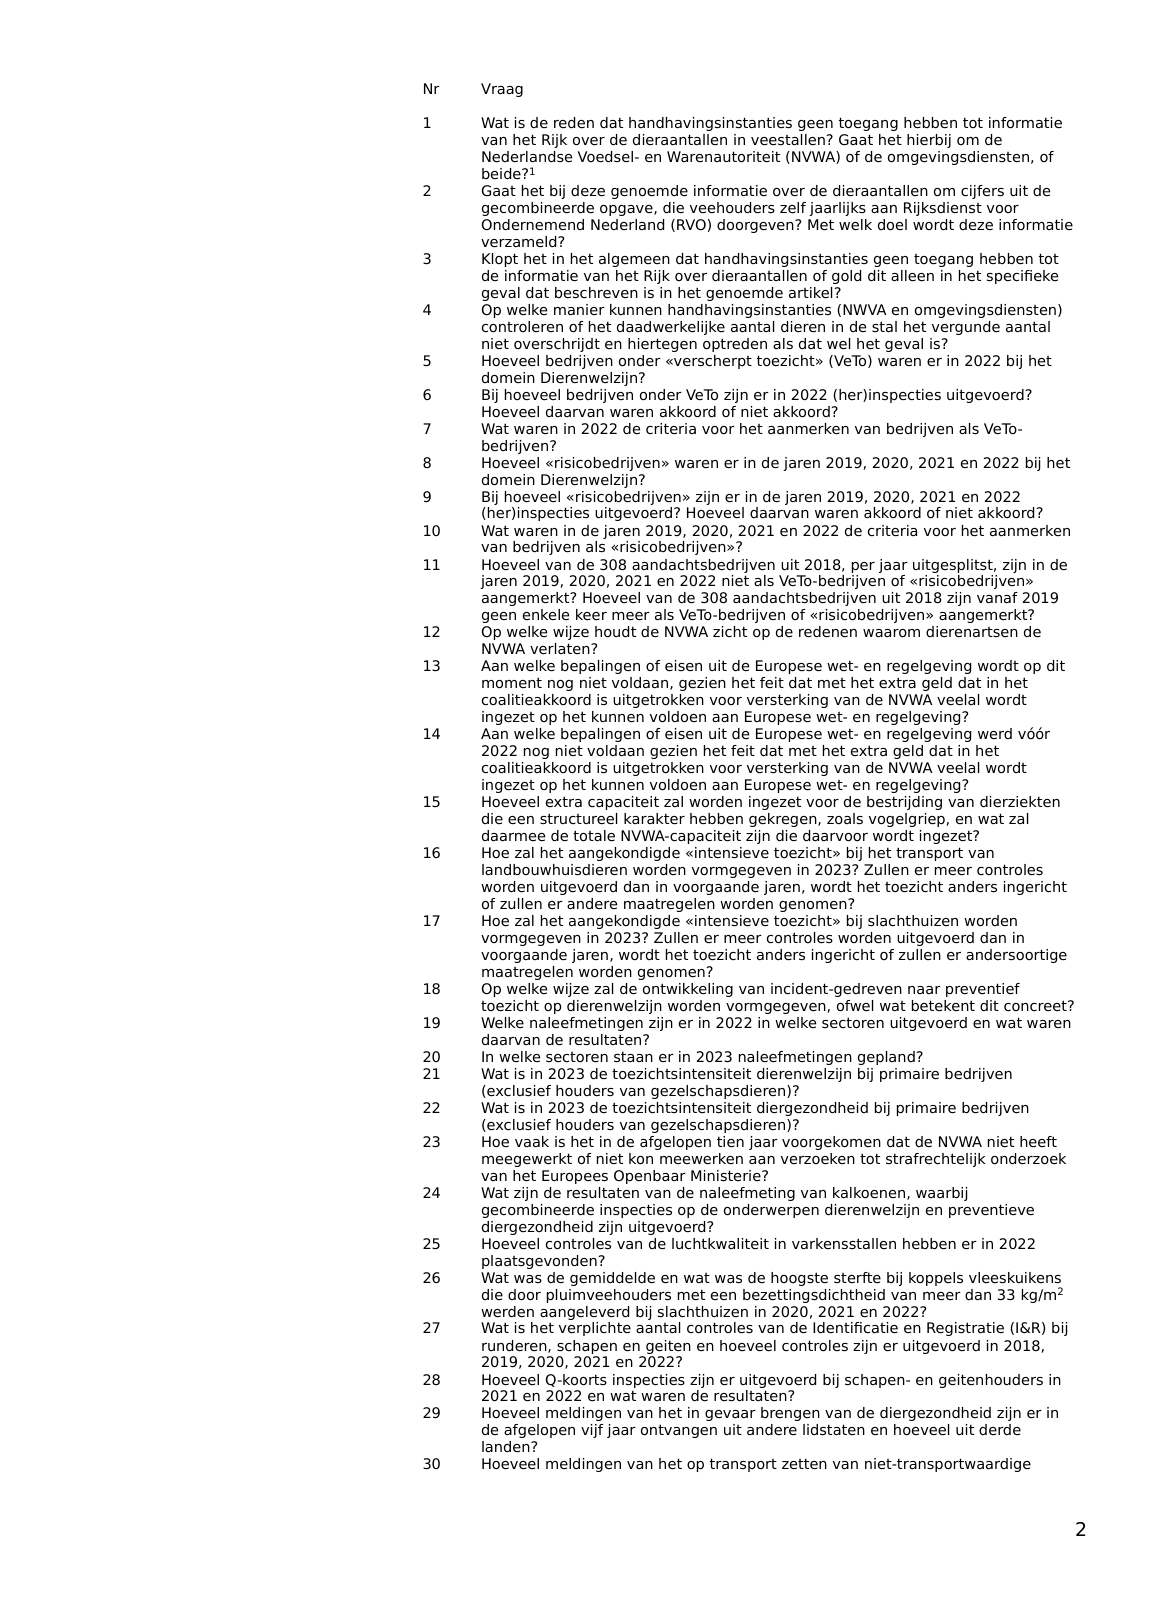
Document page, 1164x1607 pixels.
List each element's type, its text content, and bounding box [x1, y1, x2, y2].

table_cell Wat zijn de resultaten van de naleefmeting van kalkoenen, waarbij gecombineerde inspecties op de onderwerpen dierenwelzijn en preventieve diergezondheid zijn uitgevoerd? [475, 1185, 1087, 1236]
table_cell Bij hoeveel «risicobedrijven» zijn er in de jaren 2019, 2020, 2021 en 2022 (her)inspecties uitgevoerd? Hoeveel daarvan waren akkoord of niet akkoord? [475, 489, 1087, 522]
table_cell Wat waren in 2022 de criteria voor het aanmerken van bedrijven als VeTo-bedrijven? [475, 421, 1087, 454]
table_cell 26 [422, 1270, 475, 1320]
table_cell Op welke manier kunnen handhavingsinstanties (NWVA en omgevingsdiensten) controleren of het daadwerkelijke aantal dieren in de stal het vergunde aantal niet overschrijdt en hiertegen optreden als dat wel het geval is? [475, 302, 1087, 353]
table_cell [475, 98, 1087, 115]
table_header Nr [422, 81, 475, 98]
table_cell Op welke wijze zal de ontwikkeling van incident-gedreven naar preventief toezicht op dierenwelzijn worden vormgegeven, ofwel wat betekent dit concreet? [475, 981, 1087, 1015]
table_cell 21 [422, 1066, 475, 1100]
table_cell 29 [422, 1405, 475, 1456]
table_cell 13 [422, 658, 475, 726]
table_cell Op welke wijze houdt de NVWA zicht op de redenen waarom dierenartsen de NVWA verlaten? [475, 624, 1087, 658]
table_cell Wat is in 2023 de toezichtsintensiteit dierenwelzijn bij primaire bedrijven (exclusief houders van gezelschapsdieren)? [475, 1066, 1087, 1100]
table_cell 25 [422, 1236, 475, 1269]
table_cell 3 [422, 251, 475, 302]
table_cell Hoeveel controles van de luchtkwaliteit in varkensstallen hebben er in 2022 plaatsgevonden? [475, 1236, 1087, 1269]
table_cell Hoeveel Q-koorts inspecties zijn er uitgevoerd bij schapen- en geitenhouders in 2021 en 2022 en wat waren de resultaten? [475, 1371, 1087, 1405]
table_cell Hoe vaak is het in de afgelopen tien jaar voorgekomen dat de NVWA niet heeft meegewerkt of niet kon meewerken aan verzoeken tot strafrechtelijk onderzoek van het Europees Openbaar Ministerie? [475, 1134, 1087, 1184]
table_cell Wat was de gemiddelde en wat was de hoogste sterfte bij koppels vleeskuikens die door pluimveehouders met een bezettingsdichtheid van meer dan 33 kg/m2 werden aangeleverd bij slachthuizen in 2020, 2021 en 2022? [475, 1270, 1087, 1320]
table_cell 20 [422, 1049, 475, 1066]
table_cell Klopt het in het algemeen dat handhavingsinstanties geen toegang hebben tot de informatie van het Rijk over dieraantallen of gold dit alleen in het specifieke geval dat beschreven is in het genoemde artikel? [475, 251, 1087, 302]
table_cell Bij hoeveel bedrijven onder VeTo zijn er in 2022 (her)inspecties uitgevoerd? Hoeveel daarvan waren akkoord of niet akkoord? [475, 387, 1087, 421]
table_cell Wat is de reden dat handhavingsinstanties geen toegang hebben tot informatie van het Rijk over de dieraantallen in veestallen? Gaat het hierbij om de Nederlandse Voedsel- en Warenautoriteit (NVWA) of de omgevingsdiensten, of beide?1 [475, 115, 1087, 183]
table_cell 27 [422, 1320, 475, 1371]
table_cell 28 [422, 1371, 475, 1405]
table_cell 11 [422, 556, 475, 624]
table_cell 22 [422, 1100, 475, 1134]
table_cell Hoeveel meldingen van het in gevaar brengen van de diergezondheid zijn er in de afgelopen vijf jaar ontvangen uit andere lidstaten en hoeveel uit derde landen? [475, 1405, 1087, 1456]
table_cell Wat waren in de jaren 2019, 2020, 2021 en 2022 de criteria voor het aanmerken van bedrijven als «risicobedrijven»? [475, 523, 1087, 556]
table_cell Gaat het bij deze genoemde informatie over de dieraantallen om cijfers uit de gecombineerde opgave, die veehouders zelf jaarlijks aan Rijksdienst voor Ondernemend Nederland (RVO) doorgeven? Met welk doel wordt deze informatie verzameld? [475, 183, 1087, 251]
table_cell 4 [422, 302, 475, 353]
table_cell Hoe zal het aangekondigde «intensieve toezicht» bij het transport van landbouwhuisdieren worden vormgegeven in 2023? Zullen er meer controles worden uitgevoerd dan in voorgaande jaren, wordt het toezicht anders ingericht of zullen er andere maatregelen worden genomen? [475, 845, 1087, 913]
table_cell 16 [422, 845, 475, 913]
table_cell Hoeveel extra capaciteit zal worden ingezet voor de bestrijding van dierziekten die een structureel karakter hebben gekregen, zoals vogelgriep, en wat zal daarmee de totale NVWA-capaciteit zijn die daarvoor wordt ingezet? [475, 794, 1087, 845]
table_cell 8 [422, 455, 475, 488]
table_cell 14 [422, 726, 475, 794]
table_cell Welke naleefmetingen zijn er in 2022 in welke sectoren uitgevoerd en wat waren daarvan de resultaten? [475, 1015, 1087, 1049]
table_cell 19 [422, 1015, 475, 1049]
table_cell Wat is het verplichte aantal controles van de Identificatie en Registratie (I&R) bij runderen, schapen en geiten en hoeveel controles zijn er uitgevoerd in 2018, 2019, 2020, 2021 en 2022? [475, 1320, 1087, 1371]
table_cell Hoeveel bedrijven onder «verscherpt toezicht» (VeTo) waren er in 2022 bij het domein Dierenwelzijn? [475, 353, 1087, 387]
table_cell 12 [422, 624, 475, 658]
table_cell 18 [422, 981, 475, 1015]
table_cell Hoe zal het aangekondigde «intensieve toezicht» bij slachthuizen worden vormgegeven in 2023? Zullen er meer controles worden uitgevoerd dan in voorgaande jaren, wordt het toezicht anders ingericht of zullen er andersoortige maatregelen worden genomen? [475, 913, 1087, 981]
table_cell 17 [422, 913, 475, 981]
table_cell Aan welke bepalingen of eisen uit de Europese wet- en regelgeving wordt op dit moment nog niet voldaan, gezien het feit dat met het extra geld dat in het coalitieakkoord is uitgetrokken voor versterking van de NVWA veelal wordt ingezet op het kunnen voldoen aan Europese wet- en regelgeving? [475, 658, 1087, 726]
table_cell In welke sectoren staan er in 2023 naleefmetingen gepland? [475, 1049, 1087, 1066]
table_cell [422, 98, 475, 115]
table_cell 6 [422, 387, 475, 421]
table_cell Hoeveel «risicobedrijven» waren er in de jaren 2019, 2020, 2021 en 2022 bij het domein Dierenwelzijn? [475, 455, 1087, 488]
table_header Vraag [475, 81, 1087, 98]
table_cell Aan welke bepalingen of eisen uit de Europese wet- en regelgeving werd vóór 2022 nog niet voldaan gezien het feit dat met het extra geld dat in het coalitieakkoord is uitgetrokken voor versterking van de NVWA veelal wordt ingezet op het kunnen voldoen aan Europese wet- en regelgeving? [475, 726, 1087, 794]
table_cell 23 [422, 1134, 475, 1184]
table_cell 5 [422, 353, 475, 387]
table_cell 2 [422, 183, 475, 251]
table_cell 24 [422, 1185, 475, 1236]
table_cell 30 [422, 1456, 475, 1473]
table_cell 9 [422, 489, 475, 522]
table_cell 1 [422, 115, 475, 183]
table_cell Hoeveel van de 308 aandachtsbedrijven uit 2018, per jaar uitgesplitst, zijn in de jaren 2019, 2020, 2021 en 2022 niet als VeTo-bedrijven of «risicobedrijven» aangemerkt? Hoeveel van de 308 aandachtsbedrijven uit 2018 zijn vanaf 2019 geen enkele keer meer als VeTo-bedrijven of «risicobedrijven» aangemerkt? [475, 556, 1087, 624]
table_cell 7 [422, 421, 475, 454]
table_cell Wat is in 2023 de toezichtsintensiteit diergezondheid bij primaire bedrijven (exclusief houders van gezelschapsdieren)? [475, 1100, 1087, 1134]
table_cell 10 [422, 523, 475, 556]
table_cell Hoeveel meldingen van het op transport zetten van niet-transportwaardige [475, 1456, 1087, 1473]
table_cell 15 [422, 794, 475, 845]
